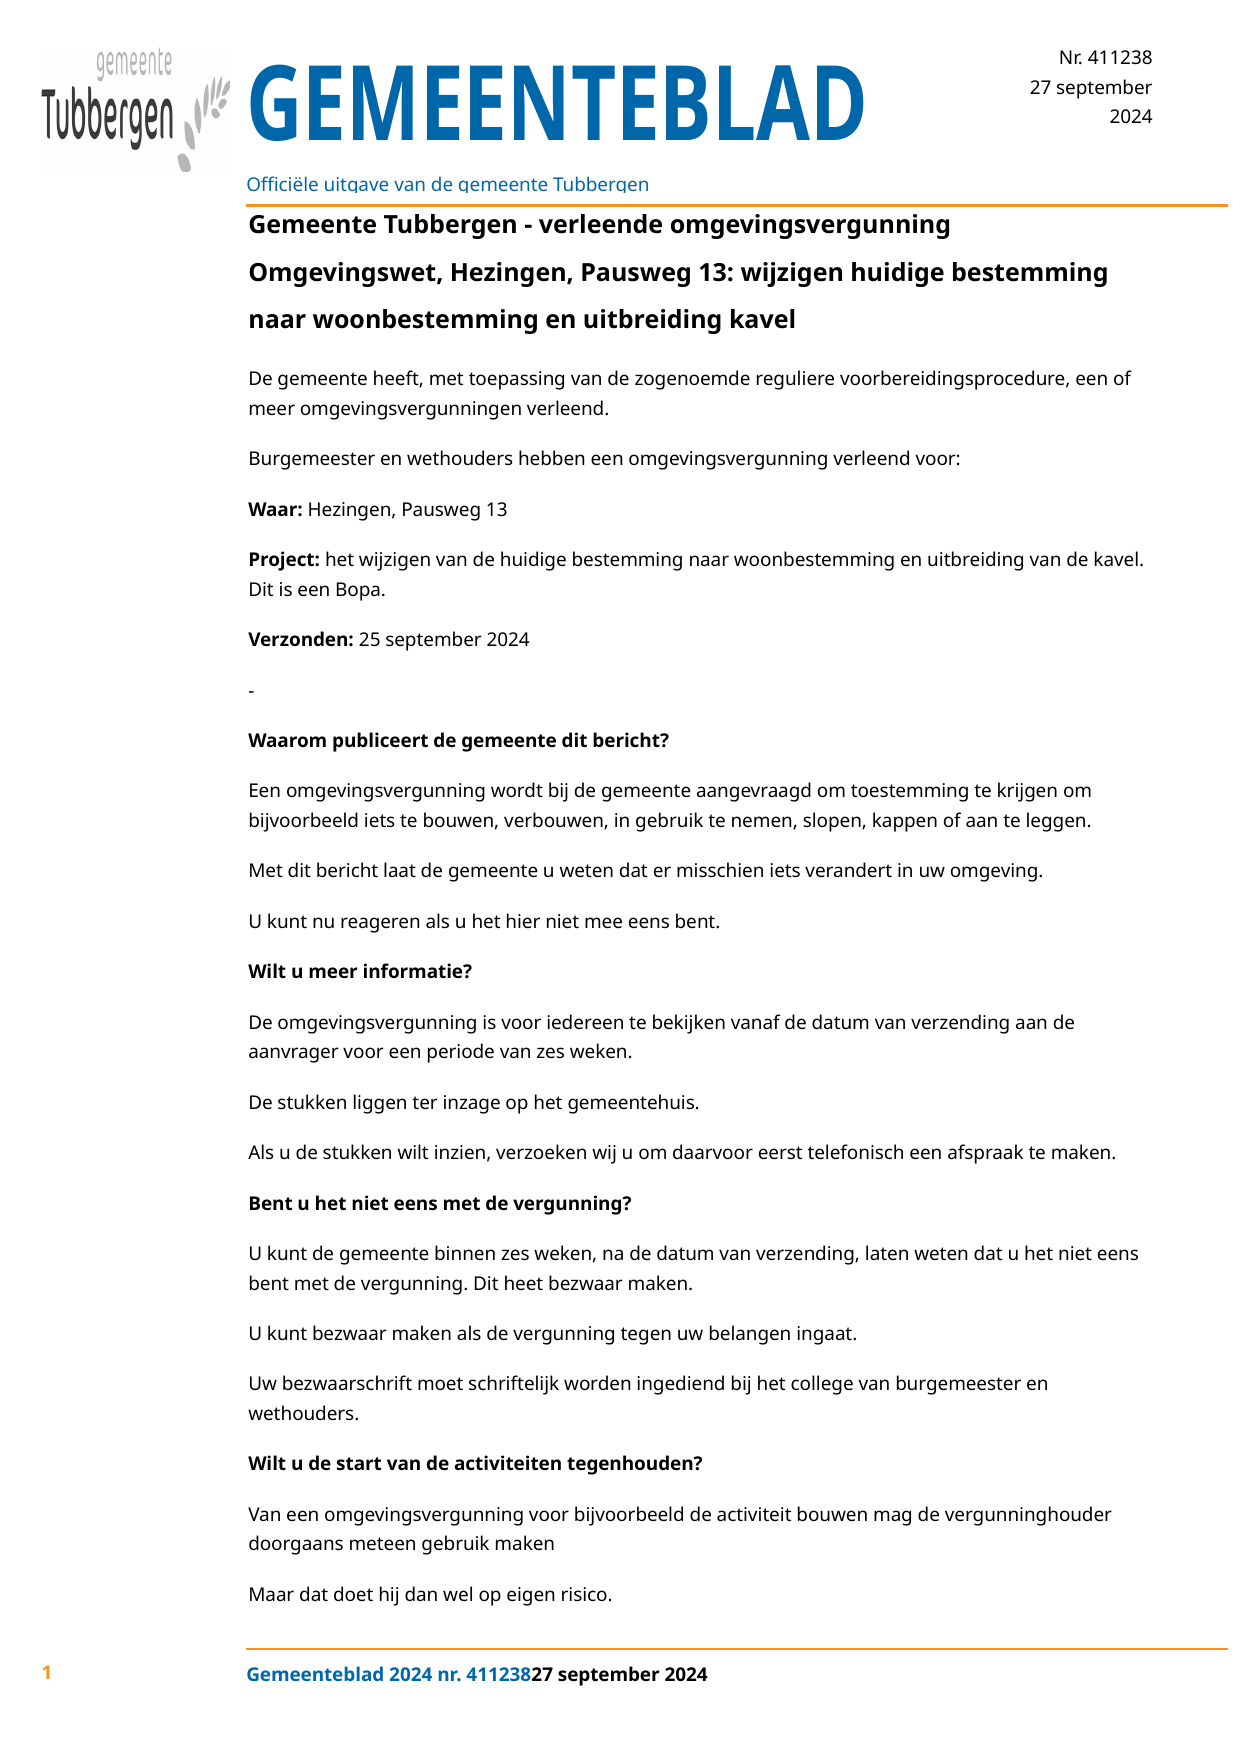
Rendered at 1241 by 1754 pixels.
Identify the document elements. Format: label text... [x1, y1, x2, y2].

text U kunt de gemeente binnen zes weken, na de datum van verzending, laten weten dat u het niet eens bent met de vergunning. Dit heet bezwaar maken. [248, 1240, 1152, 1295]
text Van een omgevingsvergunning voor bijvoorbeeld de activiteit bouwen mag de vergunninghouder doorgaans meteen gebruik maken [248, 1501, 1152, 1556]
text Een omgevingsvergunning wordt bij de gemeente aangevraagd om toestemming te krijgen om bijvoorbeeld iets te bouwen, verbouwen, in gebruik te nemen, slopen, kappen of aan te leggen. [248, 778, 1152, 833]
text Gemeente Tubbergen - verleende omgevingsvergunning Omgevingswet, Hezingen, Pausweg 13: wijzigen huidige bestemming naar woonbestemming en uitbreiding kavel [248, 207, 1152, 336]
picture [41, 47, 231, 172]
text U kunt bezwaar maken als de vergunning tegen uw belangen ingaat. [248, 1320, 1152, 1346]
text Project: het wijzigen van de huidige bestemming naar woonbestemming en uitbreiding van de kavel. Dit is een Bopa. [248, 546, 1152, 602]
text U kunt nu reageren als u het hier niet mee eens bent. [248, 908, 1152, 934]
text De stukken liggen ter inzage op het gemeentehuis. [248, 1089, 1152, 1114]
text Als u de stukken wilt inzien, verzoeken wij u om daarvoor eerst telefonisch een afspraak te maken. [248, 1139, 1152, 1165]
text Bent u het niet eens met de vergunning? [248, 1190, 1152, 1215]
text Uw bezwaarschrift moet schriftelijk worden ingediend bij het college van burgemeester en wethouders. [248, 1371, 1152, 1426]
text Wilt u meer informatie? [248, 958, 1152, 984]
text Wilt u de start van de activiteiten tegenhouden? [248, 1451, 1152, 1476]
text - [248, 677, 1152, 702]
text Verzonden: 25 september 2024 [248, 626, 1152, 652]
text Met dit bericht laat de gemeente u weten dat er misschien iets verandert in uw omgeving. [248, 858, 1152, 883]
text Maar dat doet hij dan wel op eigen risico. [248, 1581, 1152, 1607]
text Waar: Hezingen, Pausweg 13 [248, 496, 1152, 522]
text De gemeente heeft, met toepassing van de zogenoemde reguliere voorbereidingsprocedure, een of meer omgevingsvergunningen verleend. [248, 366, 1152, 421]
text De omgevingsvergunning is voor iedereen te bekijken vanaf de datum van verzending aan de aanvrager voor een periode van zes weken. [248, 1009, 1152, 1064]
text Burgemeester en wethouders hebben een omgevingsvergunning verleend voor: [248, 446, 1152, 471]
text Waarom publiceert de gemeente dit bericht? [248, 727, 1152, 753]
